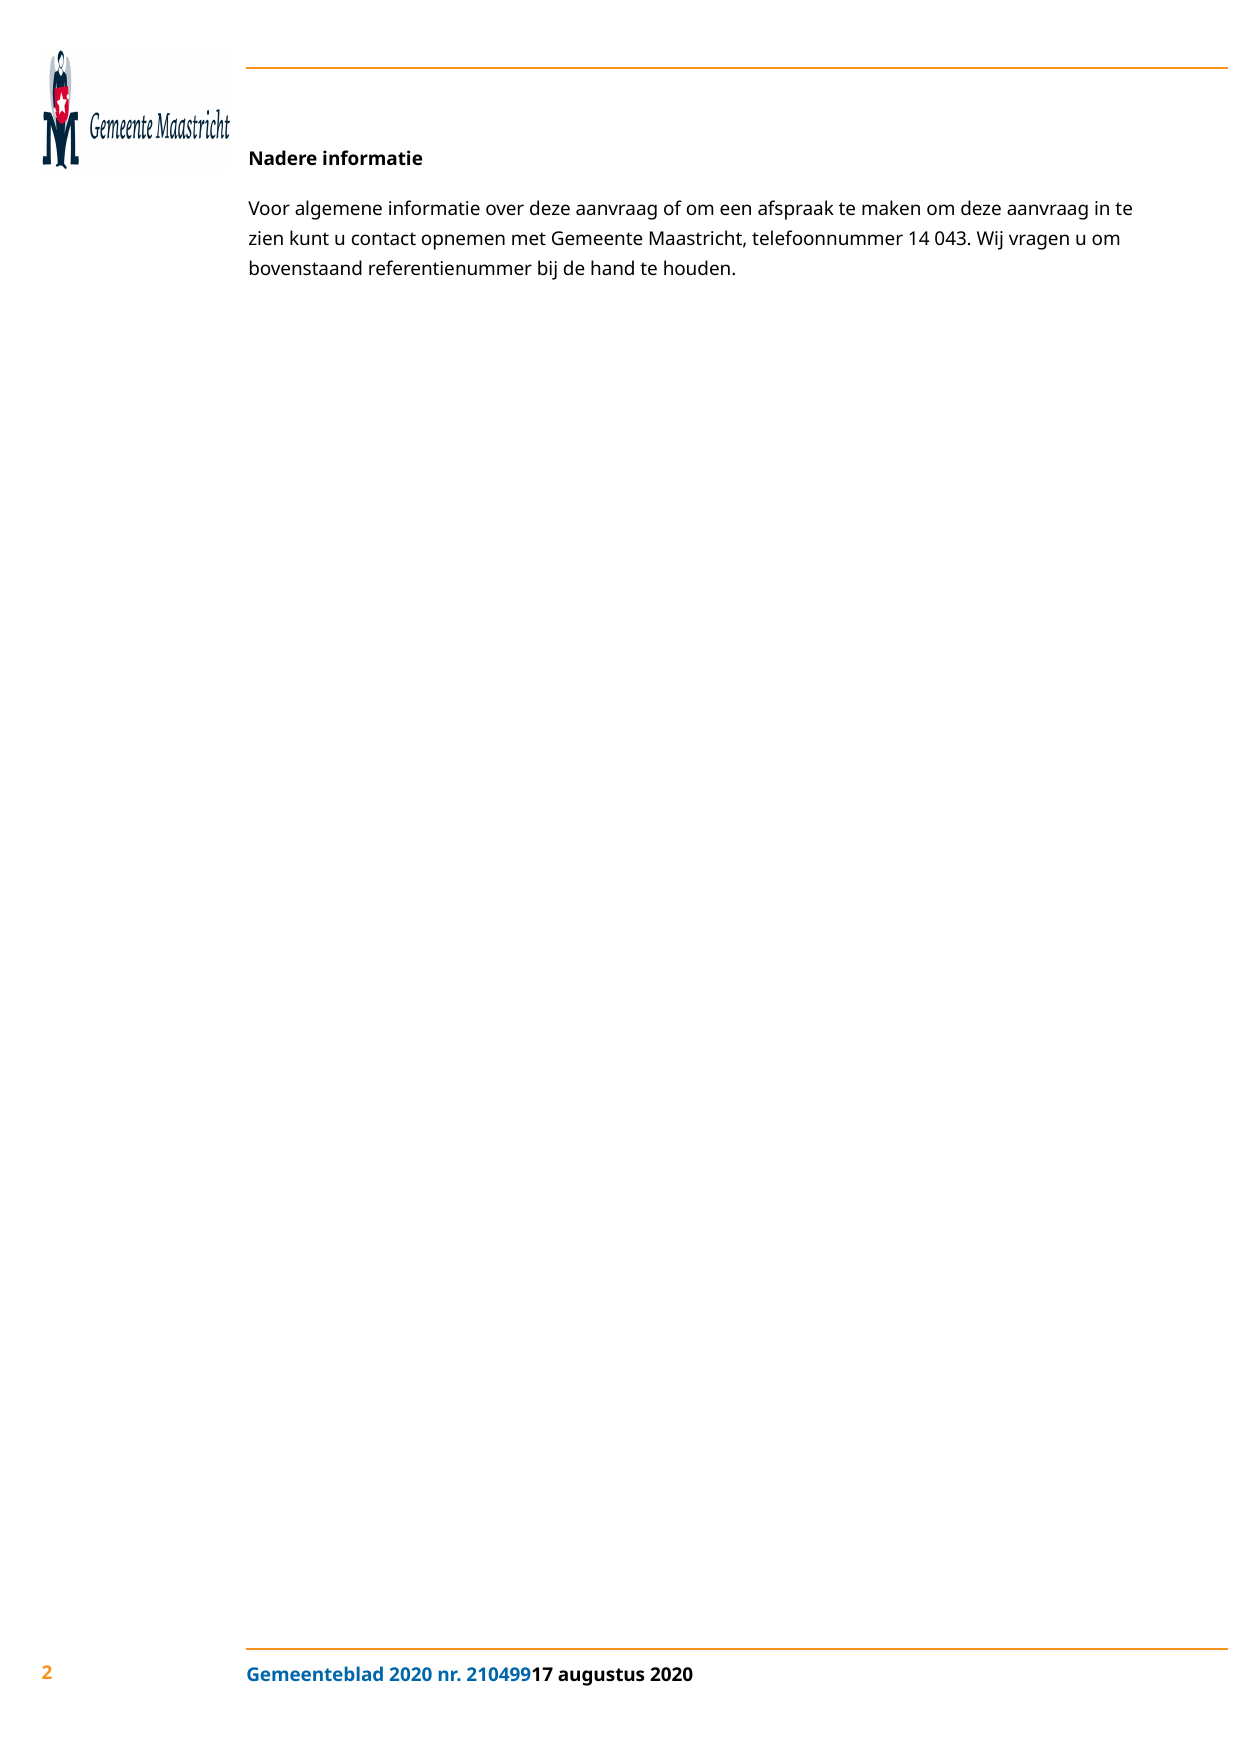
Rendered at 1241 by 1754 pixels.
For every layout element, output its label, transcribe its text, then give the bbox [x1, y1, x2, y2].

text Nadere informatie [248, 145, 1152, 171]
text Voor algemene informatie over deze aanvraag of om een afspraak te maken om deze aanvraag in te zien kunt u contact opnemen met Gemeente Maastricht, telefoonnummer 14 043. Wij vragen u om bovenstaand referentienummer bij de hand te houden. [248, 196, 1152, 281]
picture [41, 47, 231, 172]
